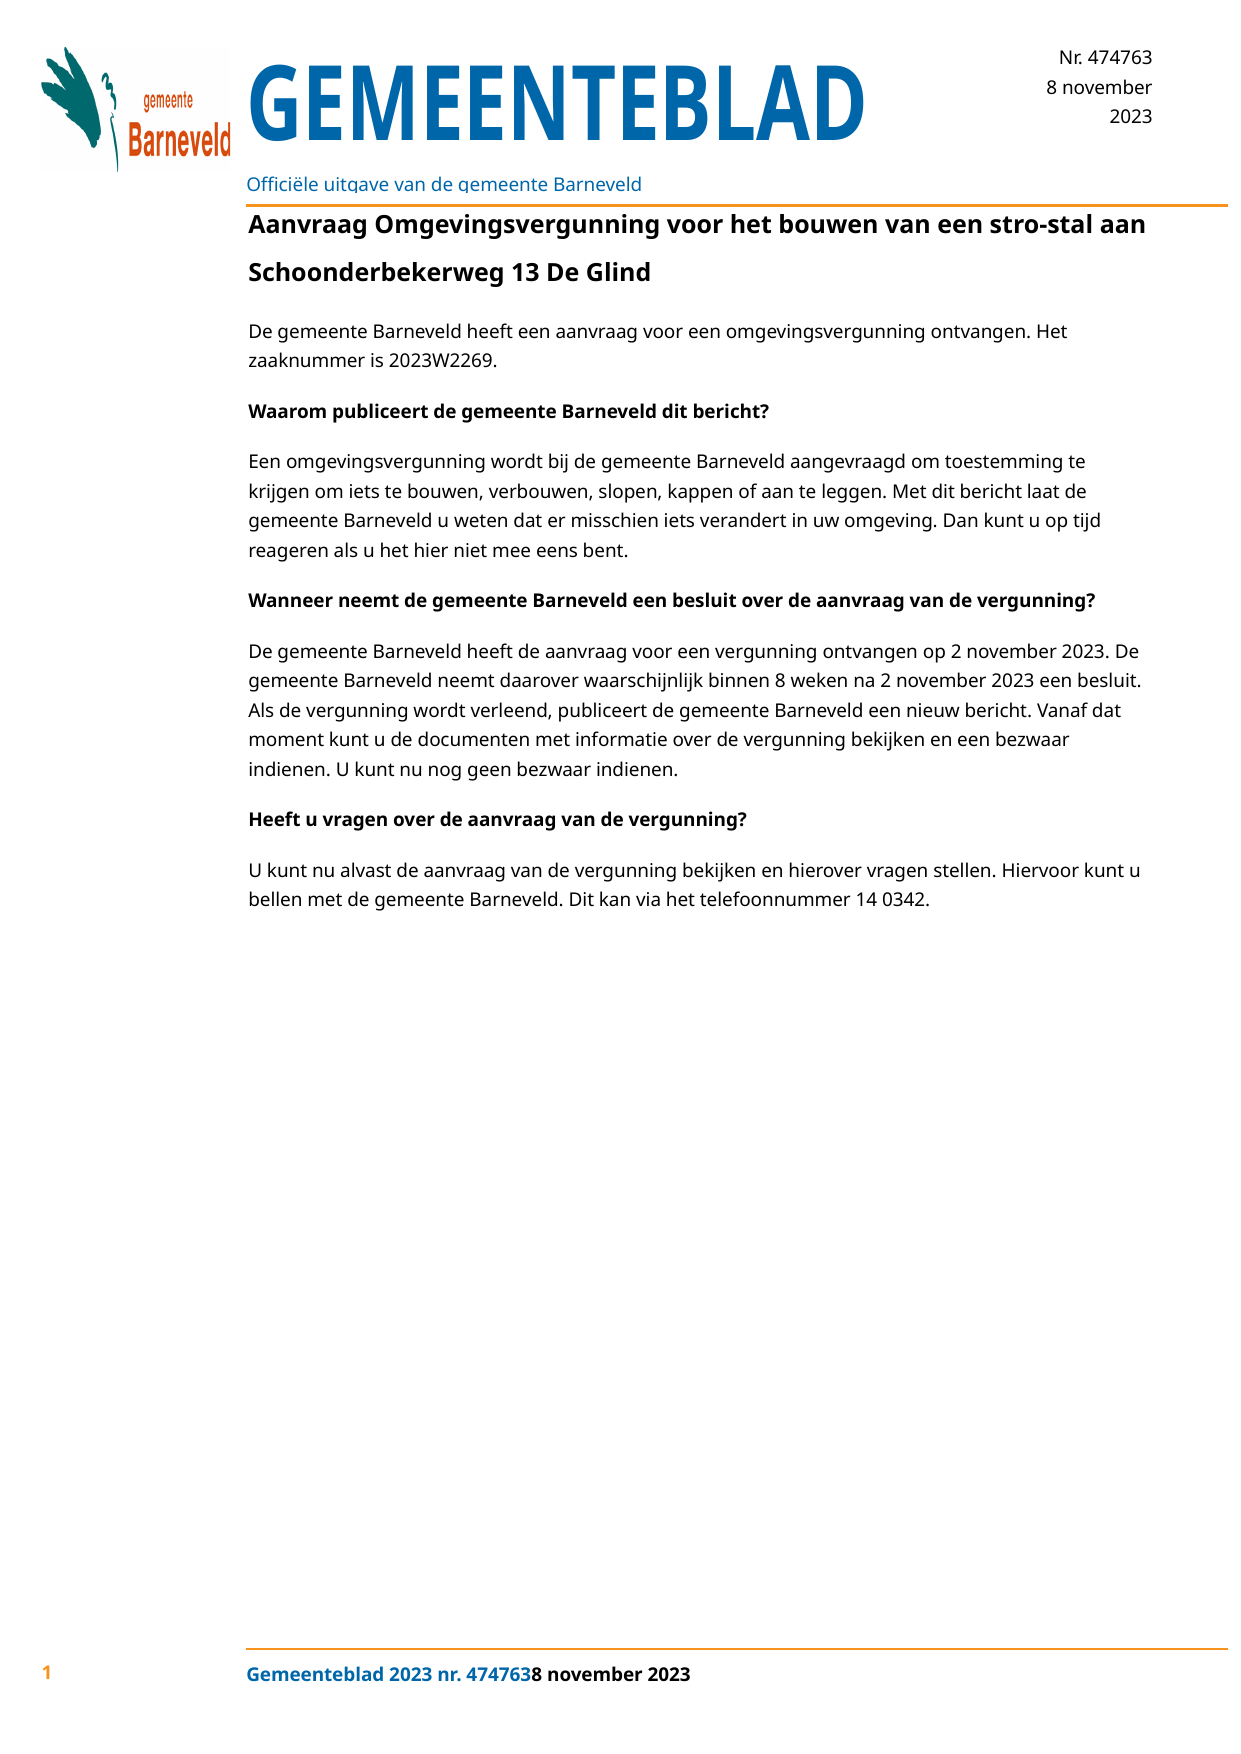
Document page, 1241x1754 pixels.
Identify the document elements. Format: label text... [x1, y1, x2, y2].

text Wanneer neemt de gemeente Barneveld een besluit over de aanvraag van de vergunning? [248, 587, 1152, 613]
text De gemeente Barneveld heeft een aanvraag voor een omgevingsvergunning ontvangen. Het zaaknummer is 2023W2269. [248, 318, 1152, 373]
text Aanvraag Omgevingsvergunning voor het bouwen van een stro-stal aan Schoonderbekerweg 13 De Glind [248, 207, 1152, 288]
text De gemeente Barneveld heeft de aanvraag voor een vergunning ontvangen op 2 november 2023. De gemeente Barneveld neemt daarover waarschijnlijk binnen 8 weken na 2 november 2023 een besluit. Als de vergunning wordt verleend, publiceert de gemeente Barneveld een nieuw bericht. Vanaf dat moment kunt u de documenten met informatie over de vergunning bekijken en een bezwaar indienen. U kunt nu nog geen bezwaar indienen. [248, 638, 1152, 782]
text Heeft u vragen over de aanvraag van de vergunning? [248, 807, 1152, 832]
picture [41, 47, 231, 172]
text U kunt nu alvast de aanvraag van de vergunning bekijken en hierover vragen stellen. Hiervoor kunt u bellen met de gemeente Barneveld. Dit kan via het telefoonnummer 14 0342. [248, 857, 1152, 912]
text Waarom publiceert de gemeente Barneveld dit bericht? [248, 398, 1152, 424]
text Een omgevingsvergunning wordt bij de gemeente Barneveld aangevraagd om toestemming te krijgen om iets te bouwen, verbouwen, slopen, kappen of aan te leggen. Met dit bericht laat de gemeente Barneveld u weten dat er misschien iets verandert in uw omgeving. Dan kunt u op tijd reageren als u het hier niet mee eens bent. [248, 448, 1152, 563]
